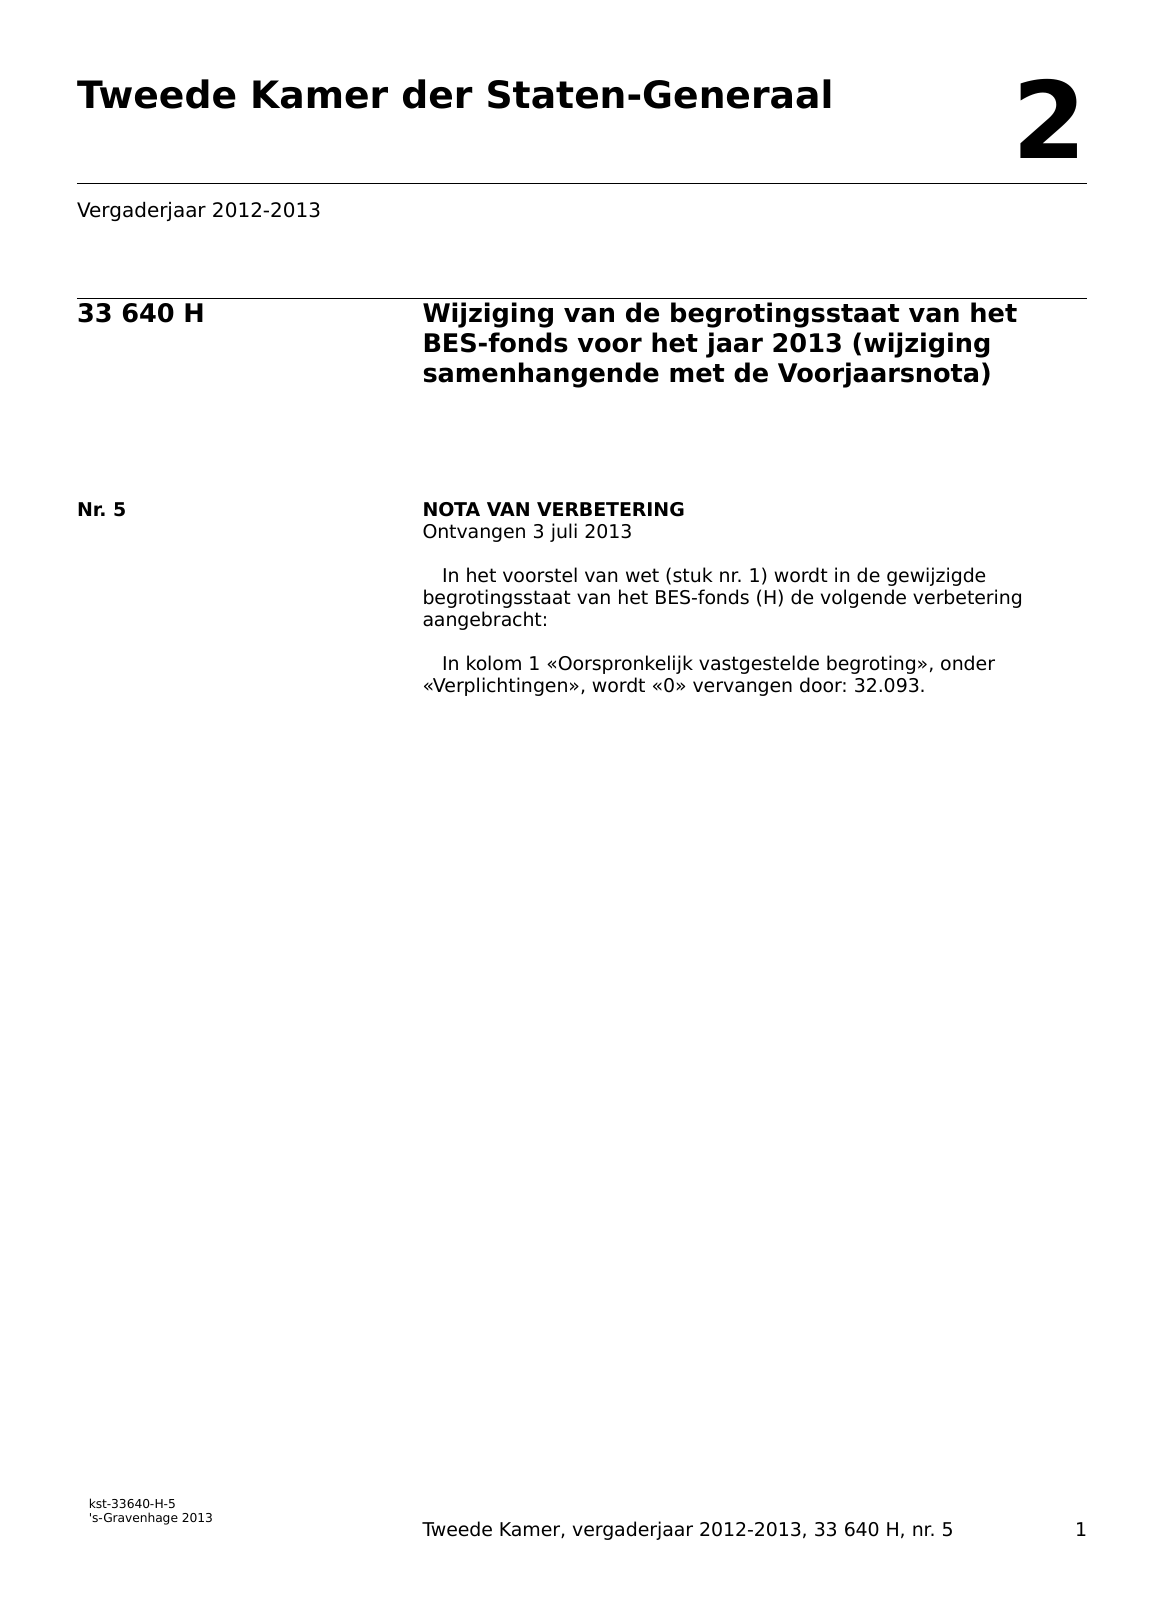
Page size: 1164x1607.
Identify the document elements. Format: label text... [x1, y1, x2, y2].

text 's-Gravenhage 2013 [88, 1511, 323, 1525]
table_header Tweede Kamer der Staten-Generaal [77, 59, 886, 183]
text In kolom 1 «Oorspronkelijk vastgestelde begroting», onder «Verplichtingen», wordt «0» vervangen door: 32.093. [422, 653, 1087, 697]
table_header 2 [886, 59, 1087, 183]
subtitle Nr. 5 NOTA VAN VERBETERING [77, 499, 1087, 521]
subtitle 33 640 H Wijziging van de begrotingsstaat van het BES-fonds voor het jaar 2013 (wijziging samenhangende met de Voorjaarsnota) [77, 299, 1087, 388]
text Ontvangen 3 juli 2013 [422, 521, 1087, 543]
table_cell Vergaderjaar 2012-2013 [77, 184, 1087, 298]
text kst-33640-H-5 [88, 1497, 323, 1511]
text In het voorstel van wet (stuk nr. 1) wordt in de gewijzigde begrotingsstaat van het BES-fonds (H) de volgende verbetering aangebracht: [422, 565, 1087, 631]
